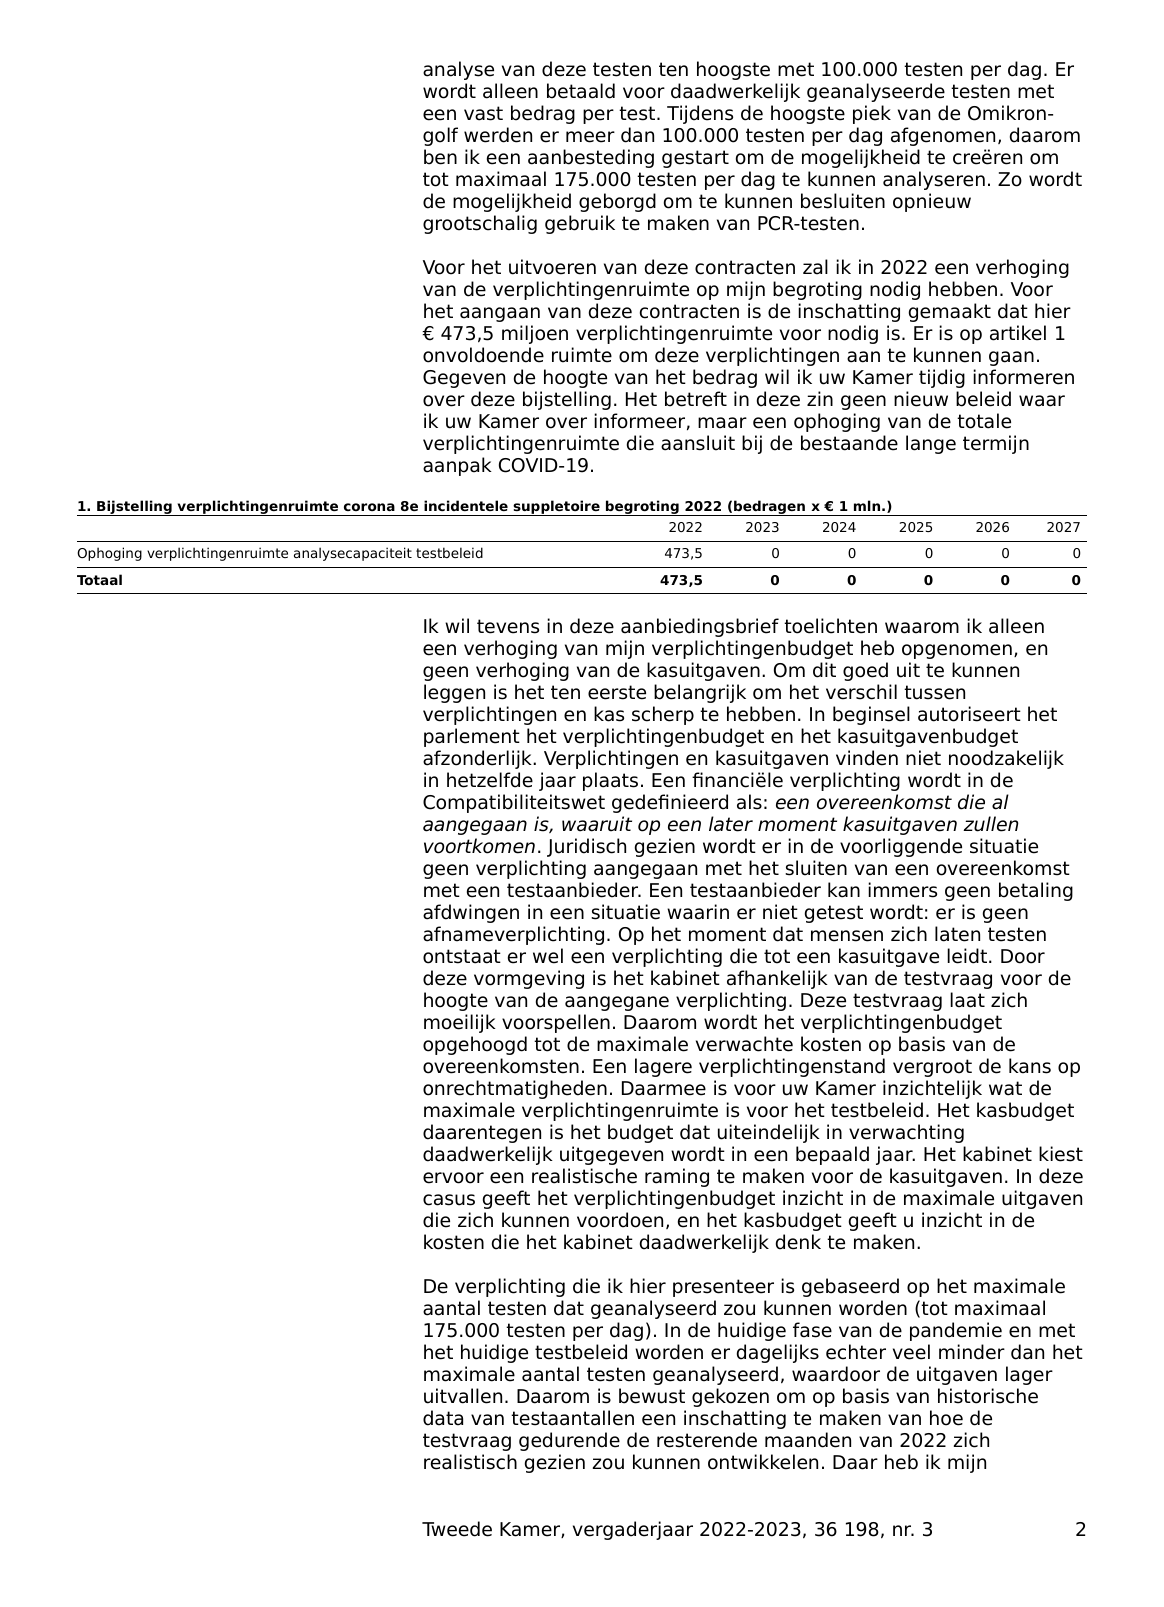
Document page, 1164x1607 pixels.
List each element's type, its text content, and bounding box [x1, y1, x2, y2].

table_cell Ophoging verplichtingenruimte analysecapaciteit testbeleid [77, 542, 632, 567]
table_cell 0 [862, 542, 939, 567]
table_cell 0 [939, 568, 1016, 593]
table_cell 2025 [862, 516, 939, 541]
table_cell 0 [1016, 568, 1087, 593]
text De verplichting die ik hier presenteer is gebaseerd op het maximale aantal testen dat geanalyseerd zou kunnen worden (tot maximaal 175.000 testen per dag). In de huidige fase van de pandemie en met het huidige testbeleid worden er dagelijks echter veel minder dan het maximale aantal testen geanalyseerd, waardoor de uitgaven lager uitvallen. Daarom is bewust gekozen om op basis van historische data van testaantallen een inschatting te maken van hoe de testvraag gedurende de resterende maanden van 2022 zich realistisch gezien zou kunnen ontwikkelen. Daar heb ik mijn [422, 1276, 1087, 1473]
table_cell 2024 [785, 516, 862, 541]
text Ik wil tevens in deze aanbiedingsbrief toelichten waarom ik alleen een verhoging van mijn verplichtingenbudget heb opgenomen, en geen verhoging van de kasuitgaven. Om dit goed uit te kunnen leggen is het ten eerste belangrijk om het verschil tussen verplichtingen en kas scherp te hebben. In beginsel autoriseert het parlement het verplichtingenbudget en het kasuitgavenbudget afzonderlijk. Verplichtingen en kasuitgaven vinden niet noodzakelijk in hetzelfde jaar plaats. Een financiële verplichting wordt in de Compatibiliteitswet gedefinieerd als: een overeenkomst die al aangegaan is, waaruit op een later moment kasuitgaven zullen voortkomen. Juridisch gezien wordt er in de voorliggende situatie geen verplichting aangegaan met het sluiten van een overeenkomst met een testaanbieder. Een testaanbieder kan immers geen betaling afdwingen in een situatie waarin er niet getest wordt: er is geen afnameverplichting. Op het moment dat mensen zich laten testen ontstaat er wel een verplichting die tot een kasuitgave leidt. Door deze vormgeving is het kabinet afhankelijk van de testvraag voor de hoogte van de aangegane verplichting. Deze testvraag laat zich moeilijk voorspellen. Daarom wordt het verplichtingenbudget opgehoogd tot de maximale verwachte kosten op basis van de overeenkomsten. Een lagere verplichtingenstand vergroot de kans op onrechtmatigheden. Daarmee is voor uw Kamer inzichtelijk wat de maximale verplichtingenruimte is voor het testbeleid. Het kasbudget daarentegen is het budget dat uiteindelijk in verwachting daadwerkelijk uitgegeven wordt in een bepaald jaar. Het kabinet kiest ervoor een realistische raming te maken voor de kasuitgaven. In deze casus geeft het verplichtingenbudget inzicht in de maximale uitgaven die zich kunnen voordoen, en het kasbudget geeft u inzicht in de kosten die het kabinet daadwerkelijk denk te maken. [422, 616, 1087, 1253]
table_cell 0 [1016, 542, 1087, 567]
table_cell 0 [785, 568, 862, 593]
table_cell 0 [709, 542, 785, 567]
table_cell 0 [785, 542, 862, 567]
table_cell 2022 [632, 516, 709, 541]
table_cell [77, 516, 632, 541]
table_cell 473,5 [632, 542, 709, 567]
table_cell 473,5 [632, 568, 709, 593]
table_cell 2026 [939, 516, 1016, 541]
table_cell 0 [939, 542, 1016, 567]
table_cell 0 [862, 568, 939, 593]
text Voor het uitvoeren van deze contracten zal ik in 2022 een verhoging van de verplichtingenruimte op mijn begroting nodig hebben. Voor het aangaan van deze contracten is de inschatting gemaakt dat hier € 473,5 miljoen verplichtingenruimte voor nodig is. Er is op artikel 1 onvoldoende ruimte om deze verplichtingen aan te kunnen gaan. Gegeven de hoogte van het bedrag wil ik uw Kamer tijdig informeren over deze bijstelling. Het betreft in deze zin geen nieuw beleid waar ik uw Kamer over informeer, maar een ophoging van de totale verplichtingenruimte die aansluit bij de bestaande lange termijn aanpak COVID-19. [422, 257, 1087, 477]
table_header 1. Bijstelling verplichtingenruimte corona 8e incidentele suppletoire begroting 2022 (bedragen x € 1 mln.) [77, 499, 1087, 514]
text analyse van deze testen ten hoogste met 100.000 testen per dag. Er wordt alleen betaald voor daadwerkelijk geanalyseerde testen met een vast bedrag per test. Tijdens de hoogste piek van de Omikron-golf werden er meer dan 100.000 testen per dag afgenomen, daarom ben ik een aanbesteding gestart om de mogelijkheid te creëren om tot maximaal 175.000 testen per dag te kunnen analyseren. Zo wordt de mogelijkheid geborgd om te kunnen besluiten opnieuw grootschalig gebruik te maken van PCR-testen. [422, 59, 1087, 235]
table_cell Totaal [77, 568, 632, 593]
table_cell 2027 [1016, 516, 1087, 541]
table_cell 0 [709, 568, 785, 593]
table_cell 2023 [709, 516, 785, 541]
